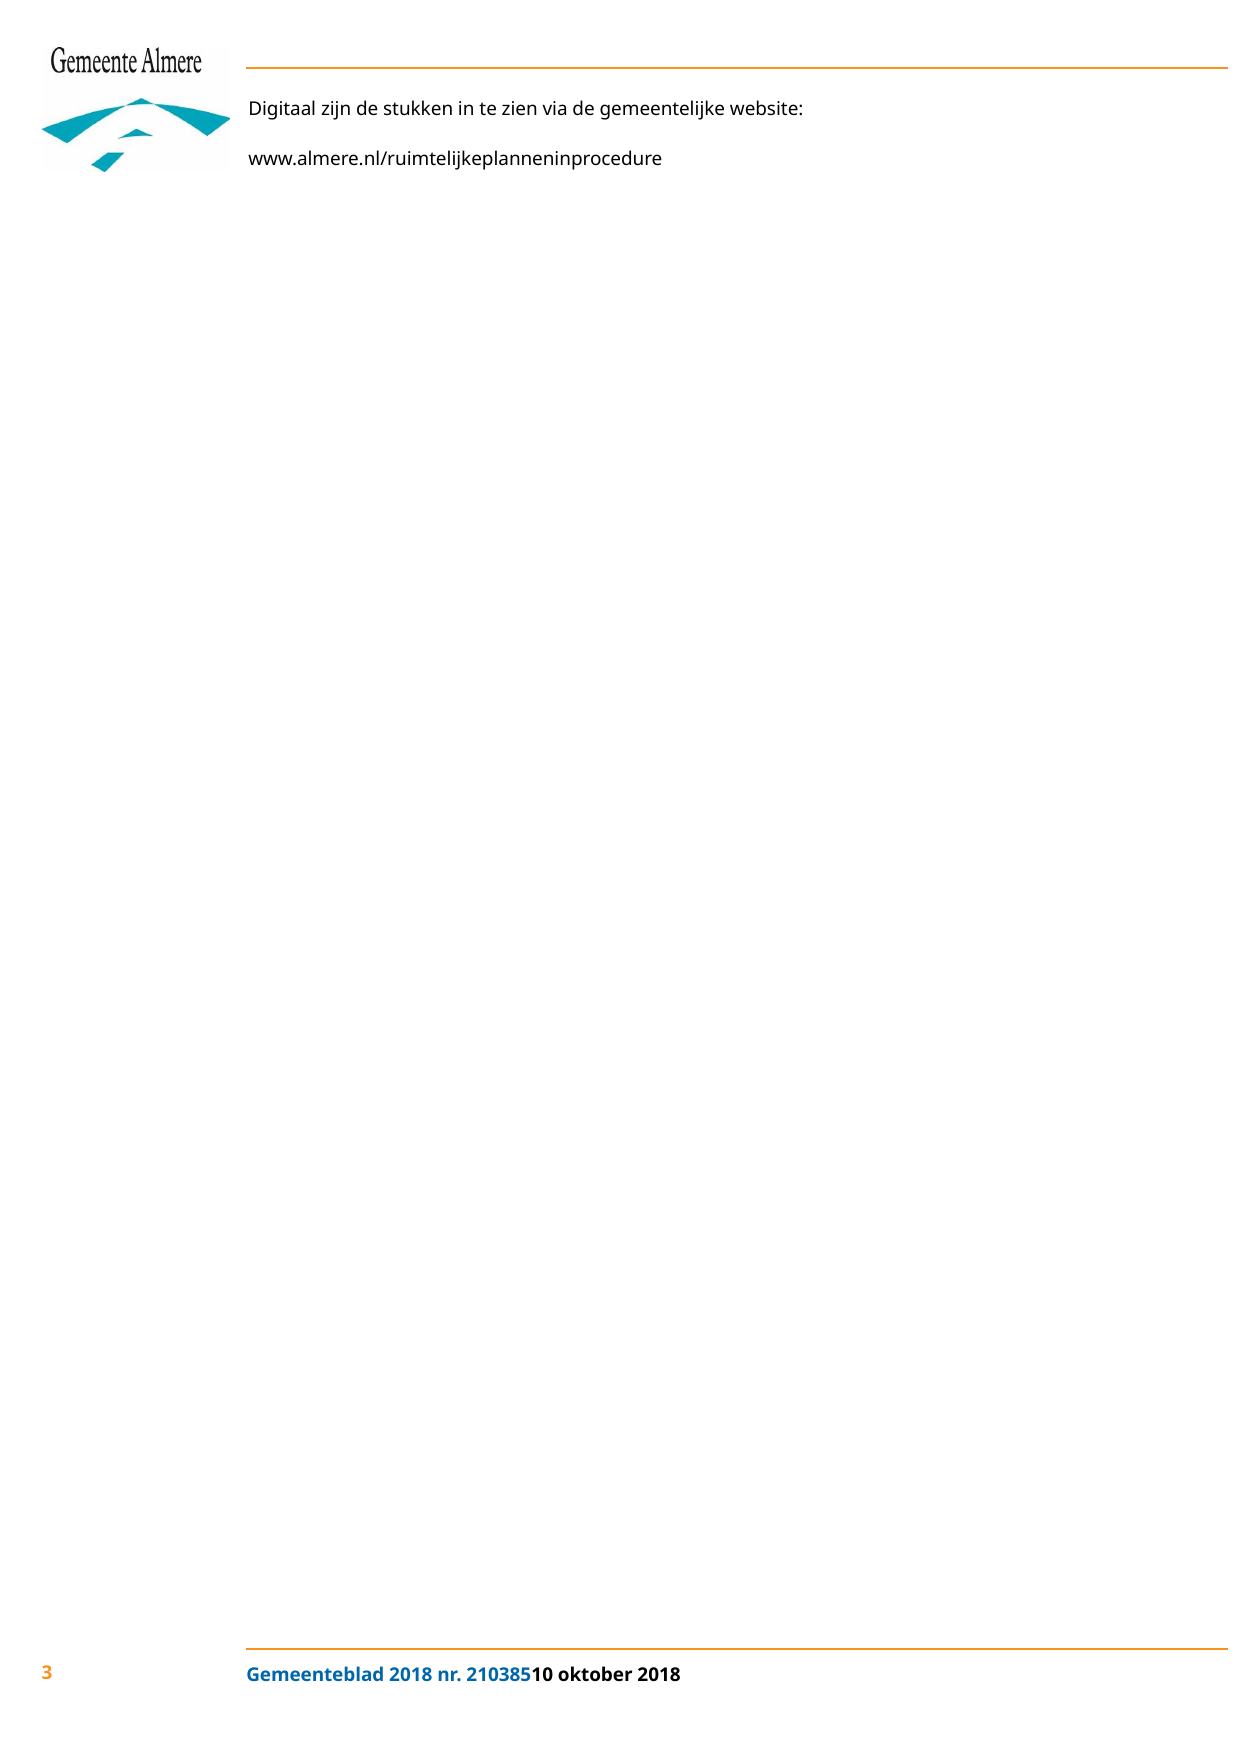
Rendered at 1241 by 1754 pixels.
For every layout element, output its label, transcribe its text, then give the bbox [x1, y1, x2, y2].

picture [41, 47, 231, 172]
text Digitaal zijn de stukken in te zien via de gemeentelijke website: [248, 95, 1152, 121]
text www.almere.nl/ruimtelijkeplanneninprocedure [248, 145, 1152, 171]
